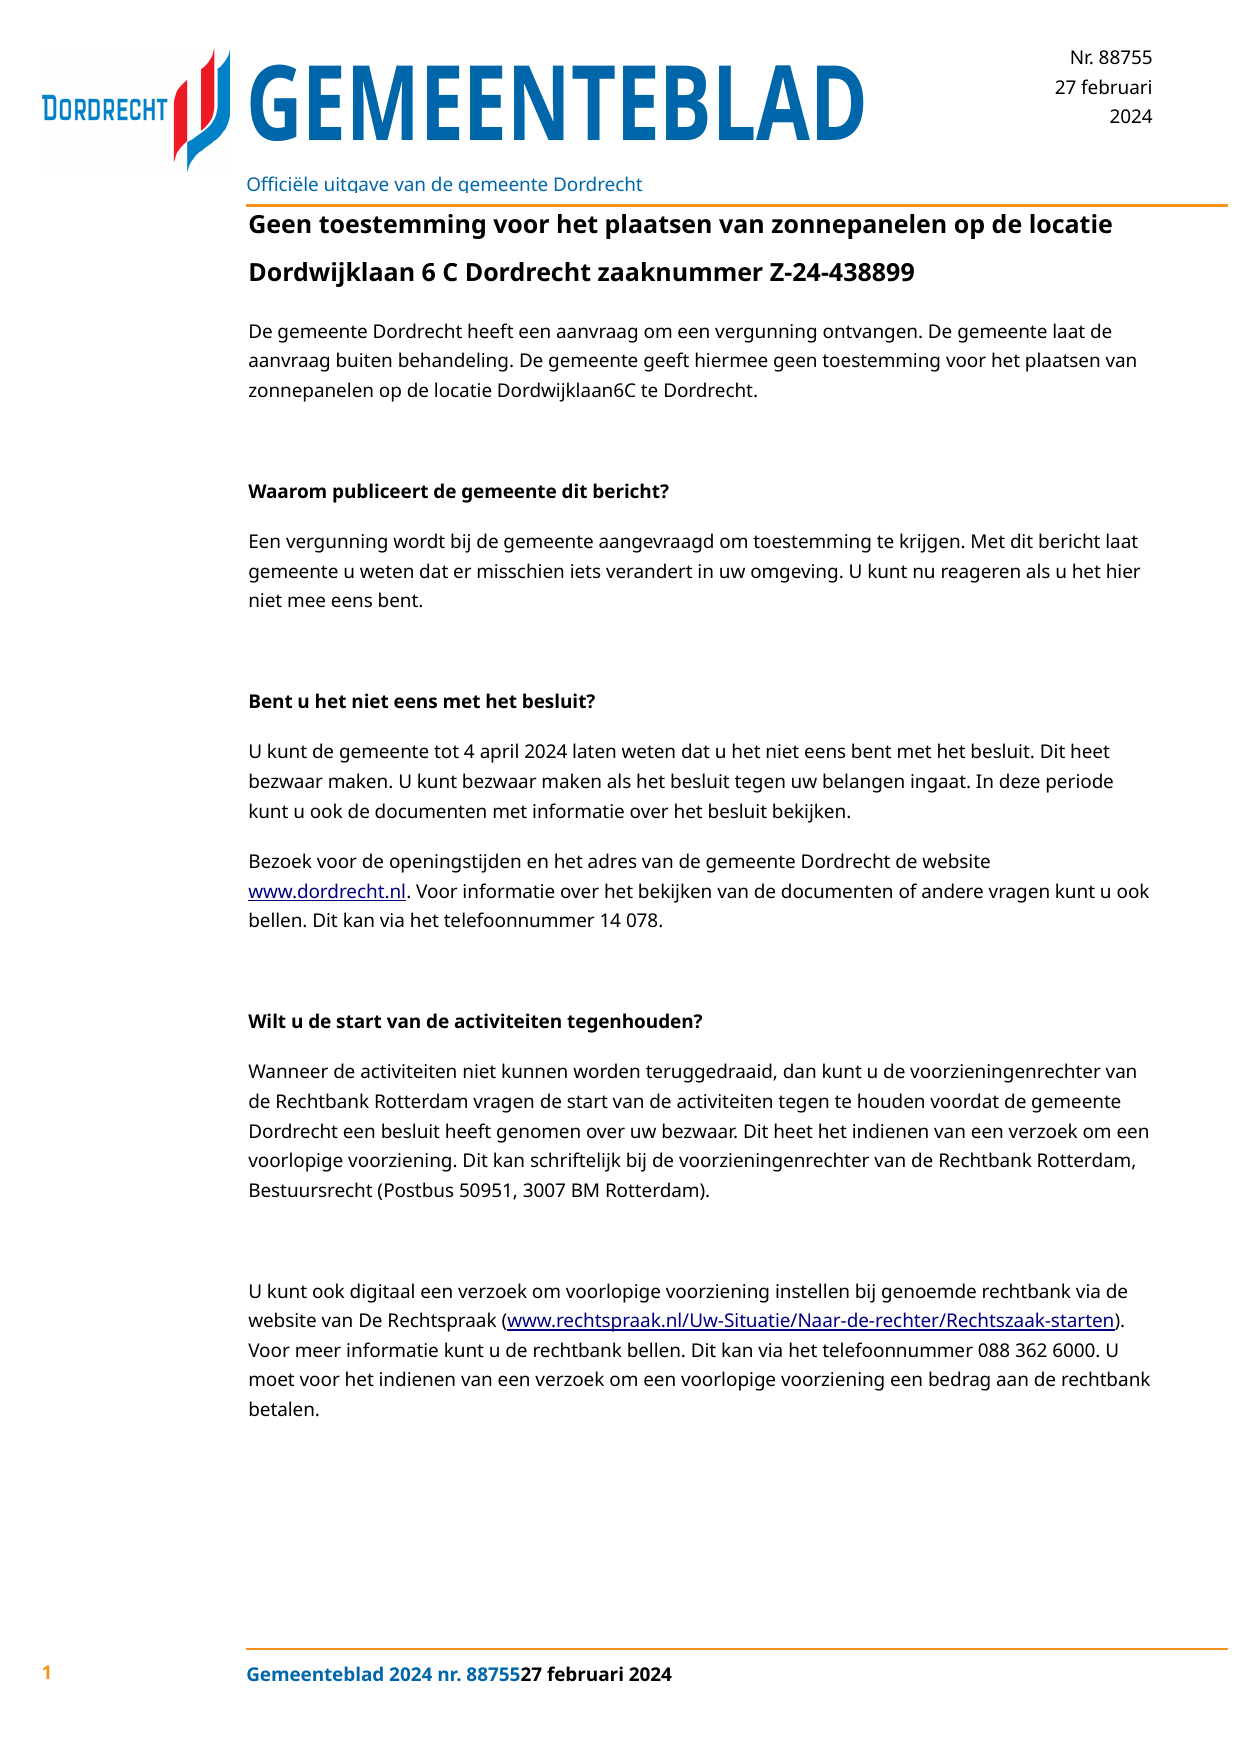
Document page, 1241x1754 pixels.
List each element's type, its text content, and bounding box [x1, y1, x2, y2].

text De gemeente Dordrecht heeft een aanvraag om een vergunning ontvangen. De gemeente laat de aanvraag buiten behandeling. De gemeente geeft hiermee geen toestemming voor het plaatsen van zonnepanelen op de locatie Dordwijklaan6C te Dordrecht. [248, 318, 1152, 403]
text Een vergunning wordt bij de gemeente aangevraagd om toestemming te krijgen. Met dit bericht laat gemeente u weten dat er misschien iets verandert in uw omgeving. U kunt nu reageren als u het hier niet mee eens bent. [248, 528, 1152, 613]
picture [41, 47, 231, 172]
text Wilt u de start van de activiteiten tegenhouden? [248, 1008, 1152, 1034]
text Bent u het niet eens met het besluit? [248, 688, 1152, 714]
text Waarom publiceert de gemeente dit bericht? [248, 478, 1152, 504]
text U kunt de gemeente tot 4 april 2024 laten weten dat u het niet eens bent met het besluit. Dit heet bezwaar maken. U kunt bezwaar maken als het besluit tegen uw belangen ingaat. In deze periode kunt u ook de documenten met informatie over het besluit bekijken. [248, 739, 1152, 824]
text Bezoek voor de openingstijden en het adres van de gemeente Dordrecht de website www.dordrecht.nl. Voor informatie over het bekijken van de documenten of andere vragen kunt u ook bellen. Dit kan via het telefoonnummer 14 078. [248, 848, 1152, 933]
text U kunt ook digitaal een verzoek om voorlopige voorziening instellen bij genoemde rechtbank via de website van De Rechtspraak (www.rechtspraak.nl/Uw-Situatie/Naar-de-rechter/Rechtszaak-starten). Voor meer informatie kunt u de rechtbank bellen. Dit kan via het telefoonnummer 088 362 6000. U moet voor het indienen van een verzoek om een voorlopige voorziening een bedrag aan de rechtbank betalen. [248, 1278, 1152, 1422]
text Wanneer de activiteiten niet kunnen worden teruggedraaid, dan kunt u de voorzieningenrechter van de Rechtbank Rotterdam vragen de start van de activiteiten tegen te houden voordat de gemeente Dordrecht een besluit heeft genomen over uw bezwaar. Dit heet het indienen van een verzoek om een voorlopige voorziening. Dit kan schriftelijk bij de voorzieningenrechter van de Rechtbank Rotterdam, Bestuursrecht (Postbus 50951, 3007 BM Rotterdam). [248, 1059, 1152, 1203]
text Geen toestemming voor het plaatsen van zonnepanelen op de locatie Dordwijklaan 6 C Dordrecht zaaknummer Z-24-438899 [248, 207, 1152, 288]
